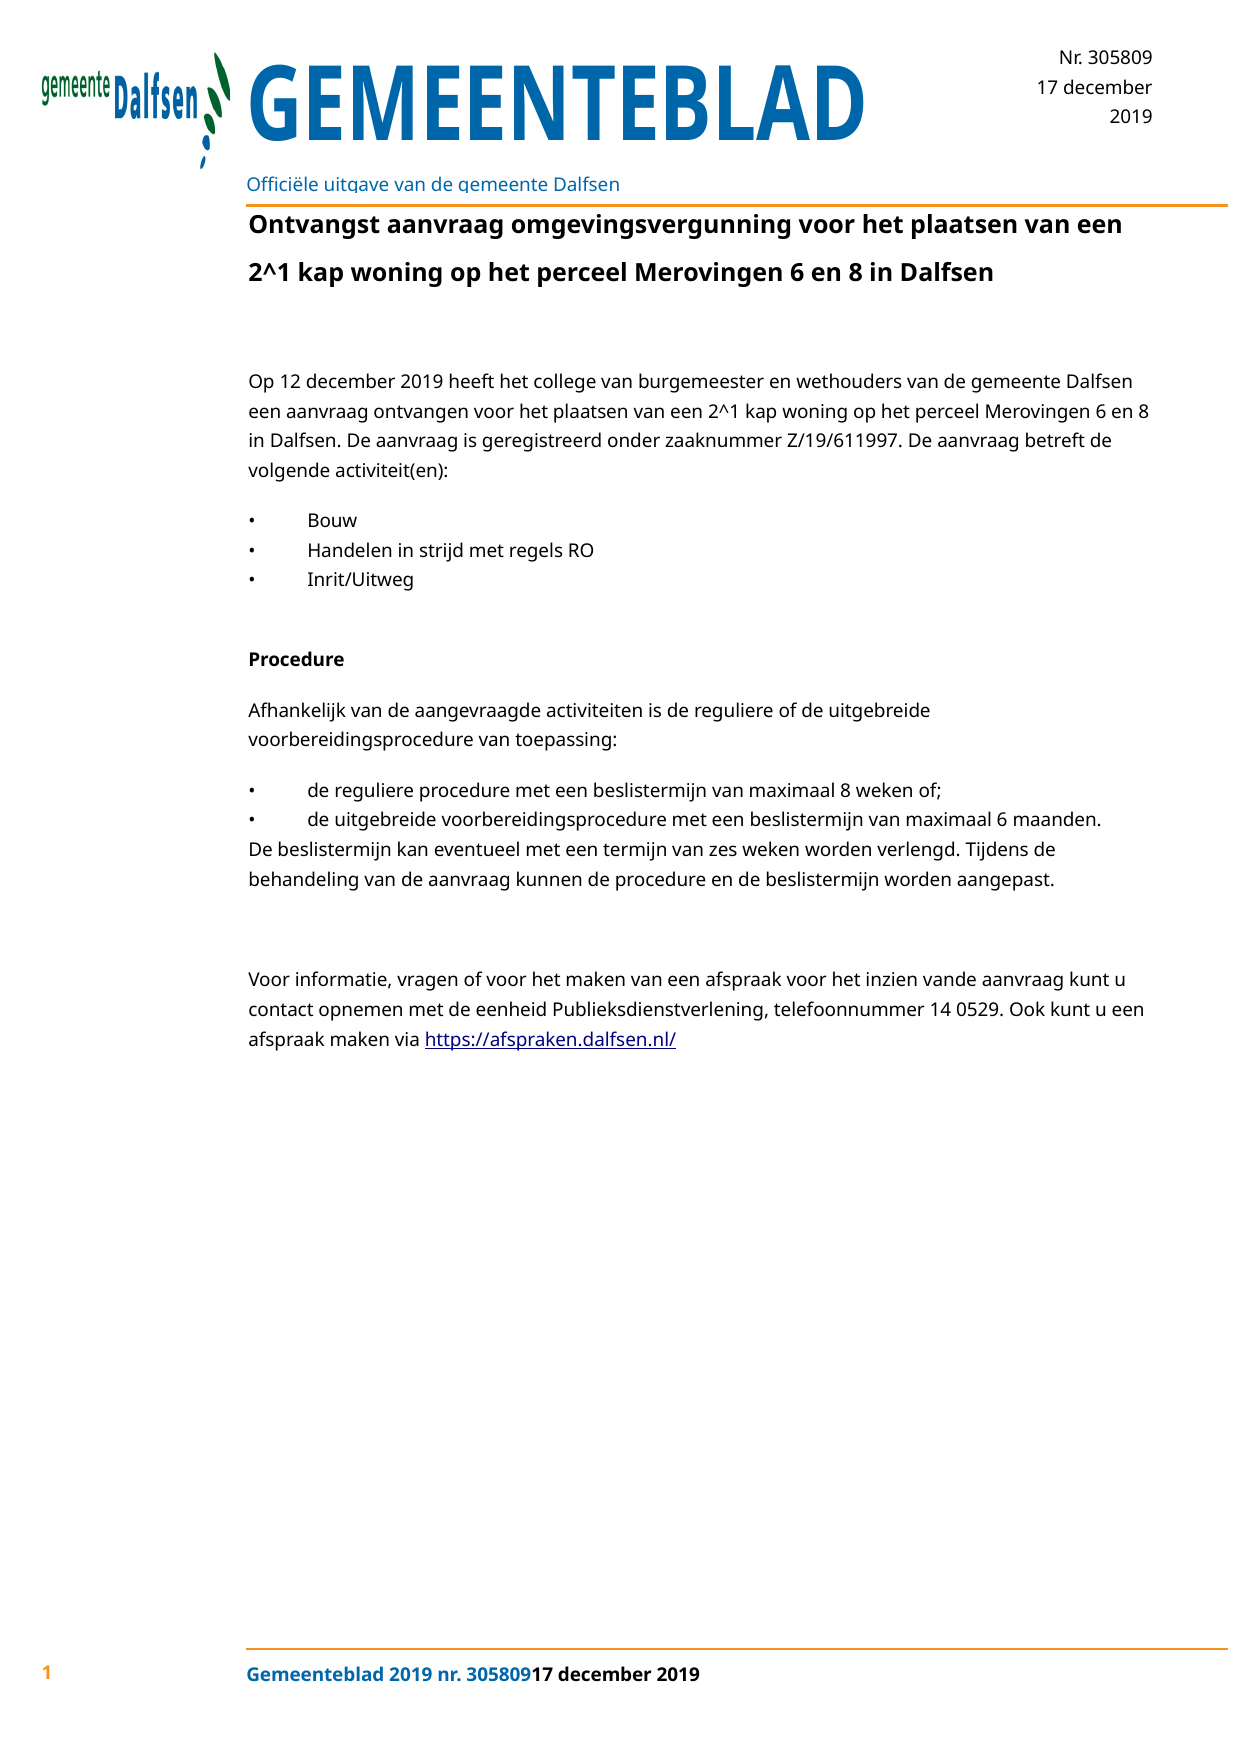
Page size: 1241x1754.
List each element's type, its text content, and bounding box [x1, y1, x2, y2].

text De beslistermijn kan eventueel met een termijn van zes weken worden verlengd. Tijdens de behandeling van de aanvraag kunnen de procedure en de beslistermijn worden aangepast. [248, 836, 1152, 892]
picture [41, 47, 231, 172]
list de reguliere procedure met een beslistermijn van maximaal 8 weken of; [248, 777, 1152, 803]
list Inrit/Uitweg [248, 567, 1152, 592]
text Ontvangst aanvraag omgevingsvergunning voor het plaatsen van een 2^1 kap woning op het perceel Merovingen 6 en 8 in Dalfsen [248, 207, 1152, 288]
list de uitgebreide voorbereidingsprocedure met een beslistermijn van maximaal 6 maanden. [248, 807, 1152, 832]
text Voor informatie, vragen of voor het maken van een afspraak voor het inzien vande aanvraag kunt u contact opnemen met de eenheid Publieksdienstverlening, telefoonnummer 14 0529. Ook kunt u een afspraak maken via https://afspraken.dalfsen.nl/ [248, 967, 1152, 1052]
text Afhankelijk van de aangevraagde activiteiten is de reguliere of de uitgebreide voorbereidingsprocedure van toepassing: [248, 697, 1152, 752]
list Bouw [248, 507, 1152, 533]
text Op 12 december 2019 heeft het college van burgemeester en wethouders van de gemeente Dalfsen een aanvraag ontvangen voor het plaatsen van een 2^1 kap woning op het perceel Merovingen 6 en 8 in Dalfsen. De aanvraag is geregistreerd onder zaaknummer Z/19/611997. De aanvraag betreft de volgende activiteit(en): [248, 368, 1152, 483]
list Handelen in strijd met regels RO [248, 537, 1152, 563]
text Procedure [248, 647, 1152, 672]
